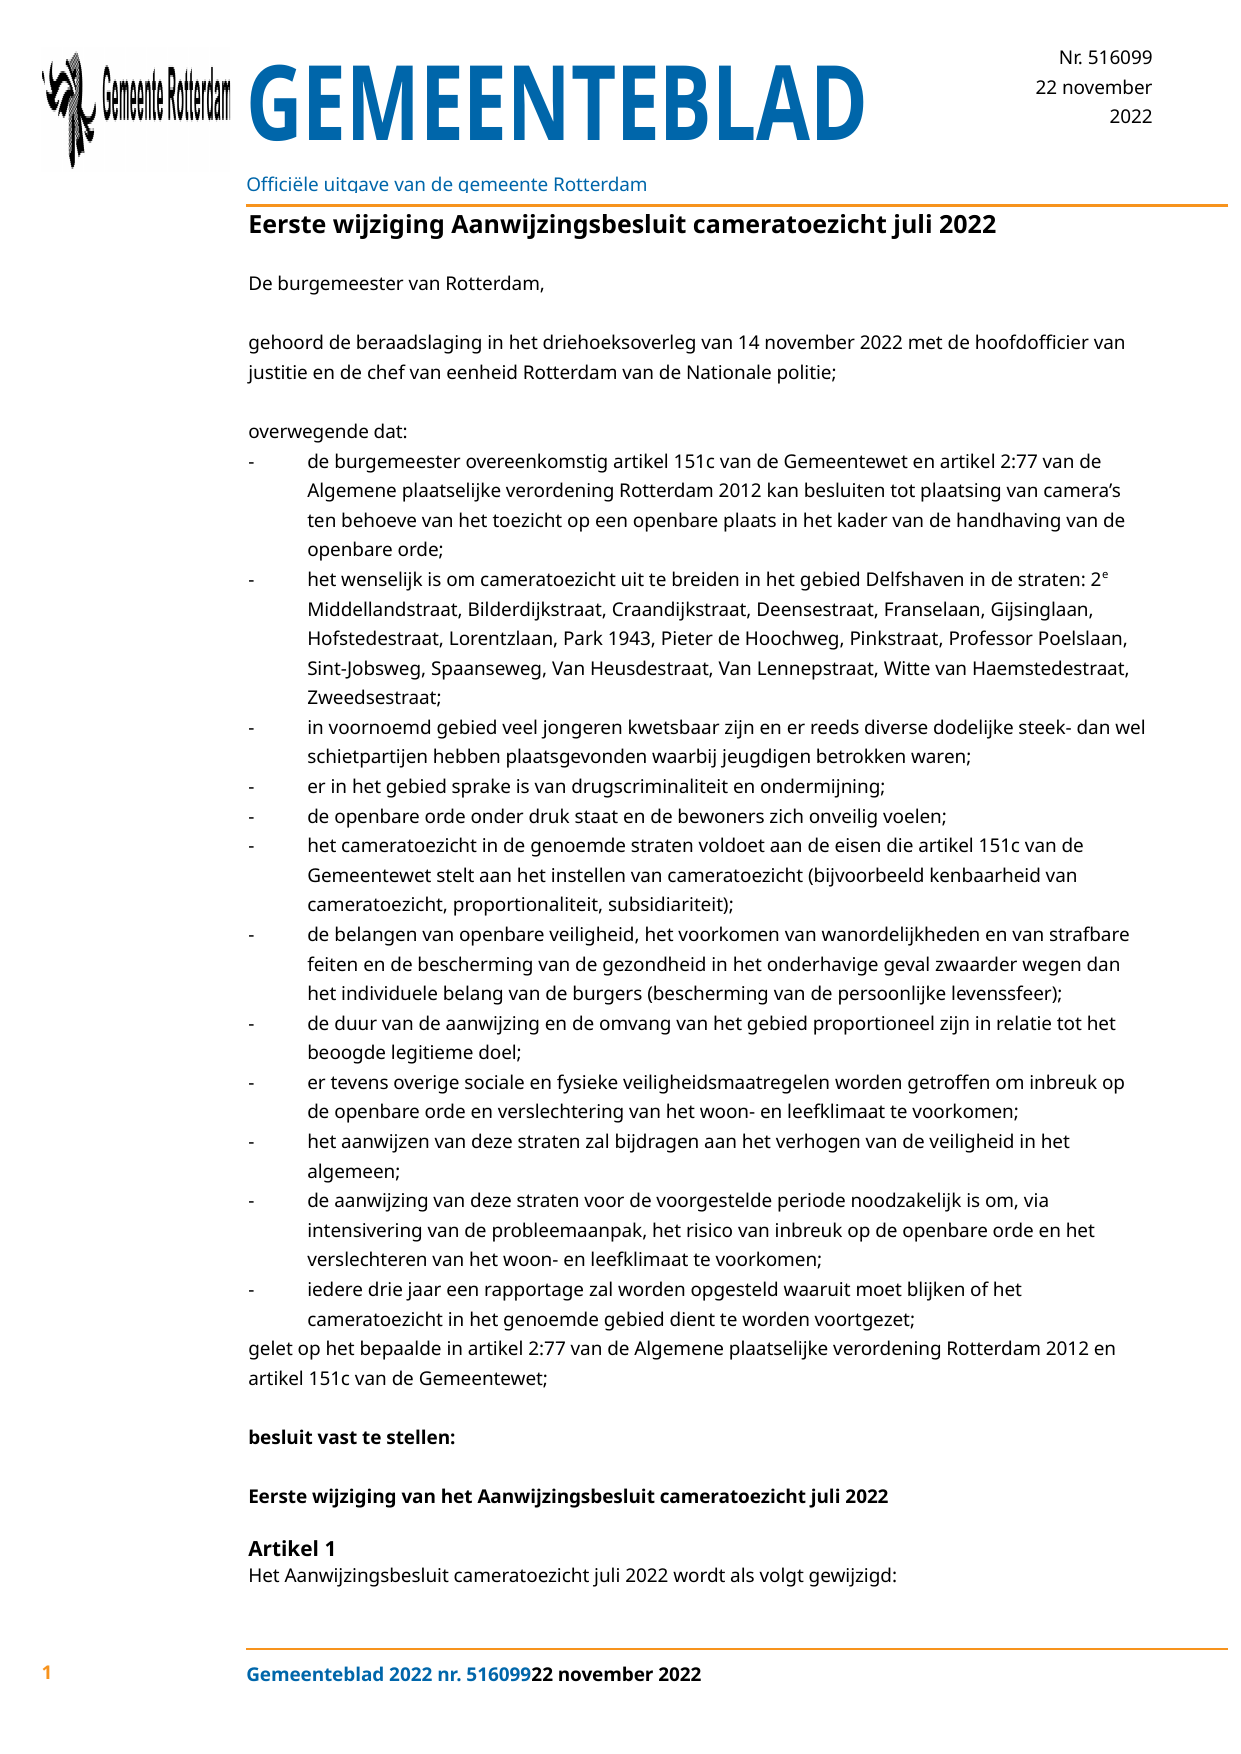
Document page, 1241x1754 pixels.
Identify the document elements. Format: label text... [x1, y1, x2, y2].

text Artikel 1 [248, 1534, 1152, 1562]
list het wenselijk is om cameratoezicht uit te breiden in het gebied Delfshaven in de straten: 2e Middellandstraat, Bilderdijkstraat, Craandijkstraat, Deensestraat, Franselaan, Gijsinglaan, Hofstedestraat, Lorentzlaan, Park 1943, Pieter de Hoochweg, Pinkstraat, Professor Poelslaan, Sint-Jobsweg, Spaanseweg, Van Heusdestraat, Van Lennepstraat, Witte van Haemstedestraat, Zweedsestraat; [248, 566, 1152, 710]
list de aanwijzing van deze straten voor de voorgestelde periode noodzakelijk is om, via intensivering van de probleemaanpak, het risico van inbreuk op de openbare orde en het verslechteren van het woon- en leefklimaat te voorkomen; [248, 1187, 1152, 1272]
text Eerste wijziging Aanwijzingsbesluit cameratoezicht juli 2022 [248, 207, 1152, 241]
list de openbare orde onder druk staat en de bewoners zich onveilig voelen; [248, 803, 1152, 828]
list iedere drie jaar een rapportage zal worden opgesteld waaruit moet blijken of het cameratoezicht in het genoemde gebied dient te worden voortgezet; [248, 1276, 1152, 1331]
text De burgemeester van Rotterdam, [248, 270, 1152, 296]
text gehoord de beraadslaging in het driehoeksoverleg van 14 november 2022 met de hoofdofficier van justitie en de chef van eenheid Rotterdam van de Nationale politie; [248, 329, 1152, 385]
text overwegende dat: [248, 418, 1152, 444]
list in voornoemd gebied veel jongeren kwetsbaar zijn en er reeds diverse dodelijke steek- dan wel schietpartijen hebben plaatsgevonden waarbij jeugdigen betrokken waren; [248, 714, 1152, 769]
text Eerste wijziging van het Aanwijzingsbesluit cameratoezicht juli 2022 [248, 1483, 1152, 1509]
list het cameratoezicht in de genoemde straten voldoet aan de eisen die artikel 151c van de Gemeentewet stelt aan het instellen van cameratoezicht (bijvoorbeeld kenbaarheid van cameratoezicht, proportionaliteit, subsidiariteit); [248, 832, 1152, 917]
list de belangen van openbare veiligheid, het voorkomen van wanordelijkheden en van strafbare feiten en de bescherming van de gezondheid in het onderhavige geval zwaarder wegen dan het individuele belang van de burgers (bescherming van de persoonlijke levenssfeer); [248, 921, 1152, 1006]
picture [41, 47, 231, 172]
list het aanwijzen van deze straten zal bijdragen aan het verhogen van de veiligheid in het algemeen; [248, 1128, 1152, 1183]
list de burgemeester overeenkomstig artikel 151c van de Gemeentewet en artikel 2:77 van de Algemene plaatselijke verordening Rotterdam 2012 kan besluiten tot plaatsing van camera’s ten behoeve van het toezicht op een openbare plaats in het kader van de handhaving van de openbare orde; [248, 448, 1152, 562]
list er in het gebied sprake is van drugscriminaliteit en ondermijning; [248, 773, 1152, 799]
text Het Aanwijzingsbesluit cameratoezicht juli 2022 wordt als volgt gewijzigd: [248, 1562, 1152, 1588]
list er tevens overige sociale en fysieke veiligheidsmaatregelen worden getroffen om inbreuk op de openbare orde en verslechtering van het woon- en leefklimaat te voorkomen; [248, 1069, 1152, 1124]
text gelet op het bepaalde in artikel 2:77 van de Algemene plaatselijke verordening Rotterdam 2012 en artikel 151c van de Gemeentewet; [248, 1335, 1152, 1391]
list de duur van de aanwijzing en de omvang van het gebied proportioneel zijn in relatie tot het beoogde legitieme doel; [248, 1010, 1152, 1065]
text besluit vast te stellen: [248, 1424, 1152, 1450]
